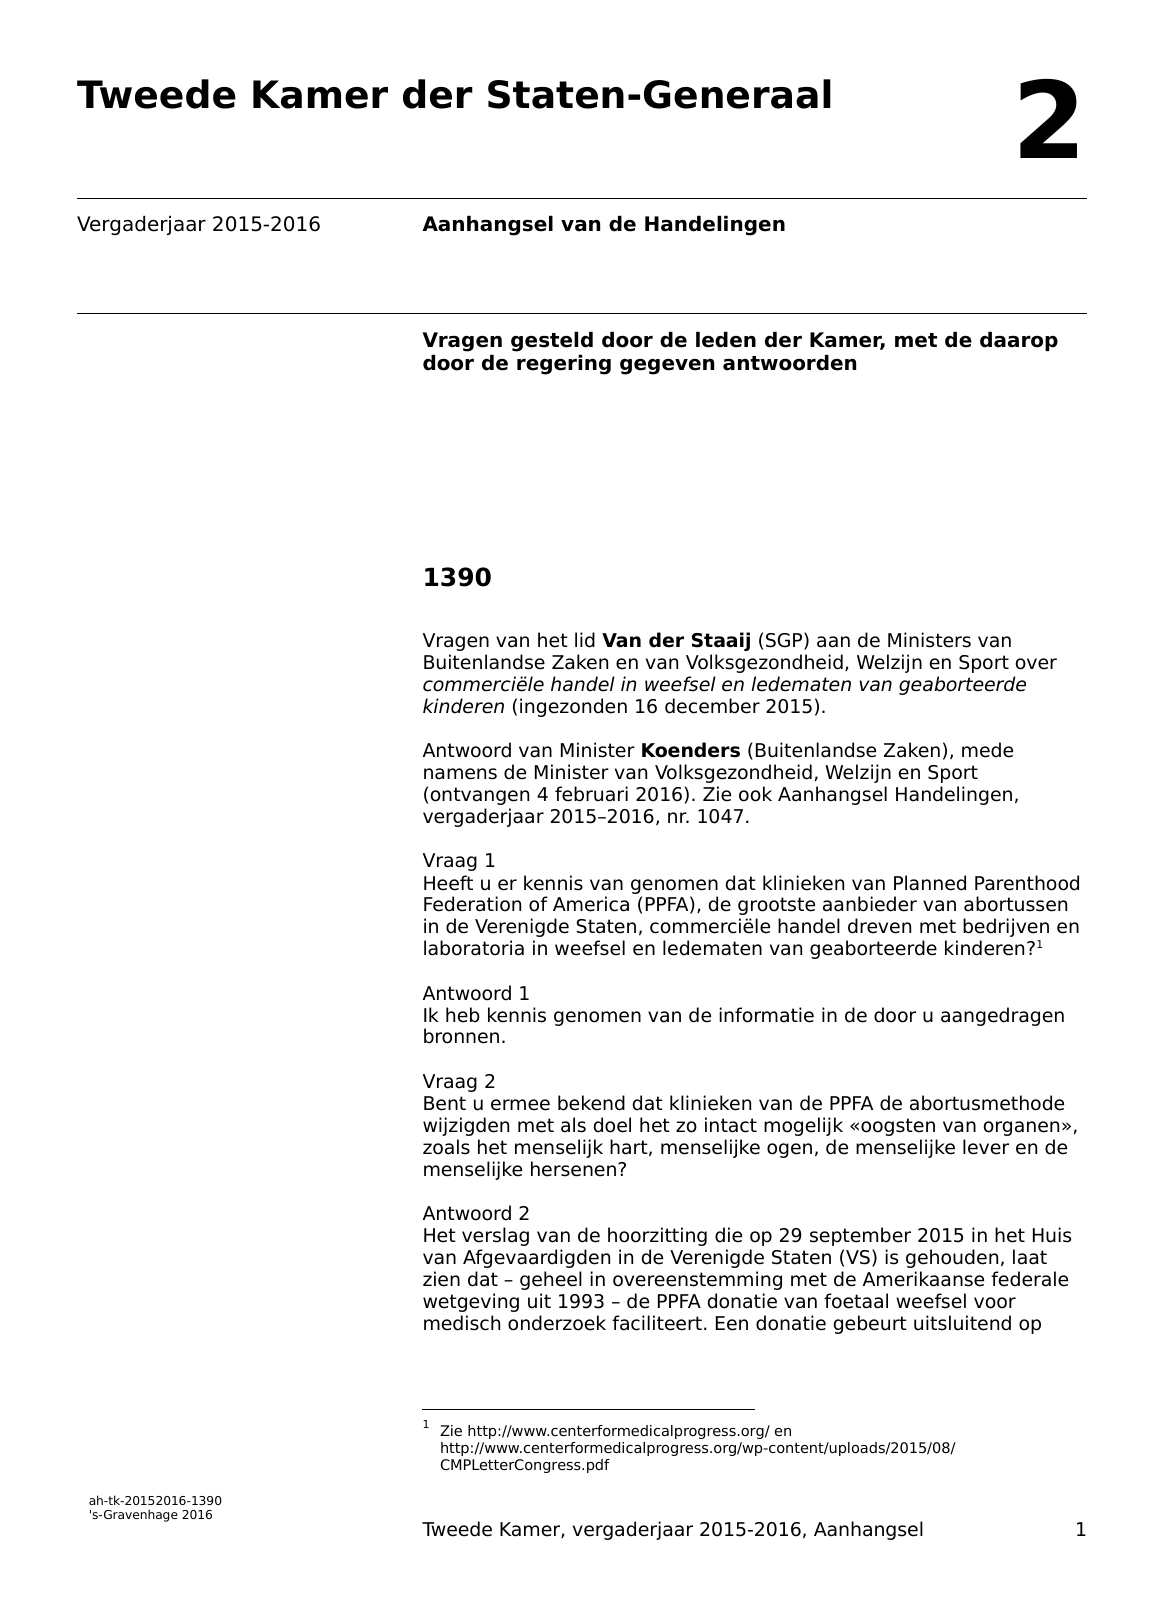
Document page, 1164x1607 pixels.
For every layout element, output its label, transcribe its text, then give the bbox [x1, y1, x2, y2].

table_cell [77, 314, 422, 375]
text Vraag 1 [422, 850, 1087, 872]
text Vragen van het lid Van der Staaij (SGP) aan de Ministers van Buitenlandse Zaken en van Volksgezondheid, Welzijn en Sport over commerciële handel in weefsel en ledematen van geaborteerde kinderen (ingezonden 16 december 2015). [422, 630, 1087, 718]
text Bent u ermee bekend dat klinieken van de PPFA de abortusmethode wijzigden met als doel het zo intact mogelijk «oogsten van organen», zoals het menselijk hart, menselijke ogen, de menselijke lever en de menselijke hersenen? [422, 1093, 1087, 1181]
text Antwoord 1 [422, 982, 1087, 1004]
text 's-Gravenhage 2016 [88, 1508, 323, 1522]
text Antwoord van Minister Koenders (Buitenlandse Zaken), mede namens de Minister van Volksgezondheid, Welzijn en Sport (ontvangen 4 februari 2016). Zie ook Aanhangsel Handelingen, vergaderjaar 2015–2016, nr. 1047. [422, 740, 1087, 828]
text ah-tk-20152016-1390 [88, 1494, 323, 1508]
text Het verslag van de hoorzitting die op 29 september 2015 in het Huis van Afgevaardigden in de Verenigde Staten (VS) is gehouden, laat zien dat – geheel in overeenstemming met de Amerikaanse federale wetgeving uit 1993 – de PPFA donatie van foetaal weefsel voor medisch onderzoek faciliteert. Een donatie gebeurt uitsluitend op [422, 1225, 1087, 1334]
text Ik heb kennis genomen van de informatie in de door u aangedragen bronnen. [422, 1004, 1087, 1048]
table_header Tweede Kamer der Staten-Generaal [77, 59, 886, 198]
table_header 2 [886, 59, 1087, 198]
text Zie http://www.centerformedicalprogress.org/ en http://www.centerformedicalprogress.org/wp-content/uploads/2015/08/CMPLetterCongress.pdf [422, 1418, 1087, 1474]
text Heeft u er kennis van genomen dat klinieken van Planned Parenthood Federation of America (PPFA), de grootste aanbieder van abortussen in de Verenigde Staten, commerciële handel dreven met bedrijven en laboratoria in weefsel en ledematen van geaborteerde kinderen? [422, 872, 1087, 960]
table_cell Aanhangsel van de Handelingen [422, 199, 1087, 313]
text Vraag 2 [422, 1071, 1087, 1093]
table_cell Vergaderjaar 2015-2016 [77, 199, 422, 313]
text Antwoord 2 [422, 1203, 1087, 1225]
table_cell Vragen gesteld door de leden der Kamer, met de daarop door de regering gegeven antwoorden [422, 314, 1087, 375]
text 1390 [422, 563, 1087, 592]
